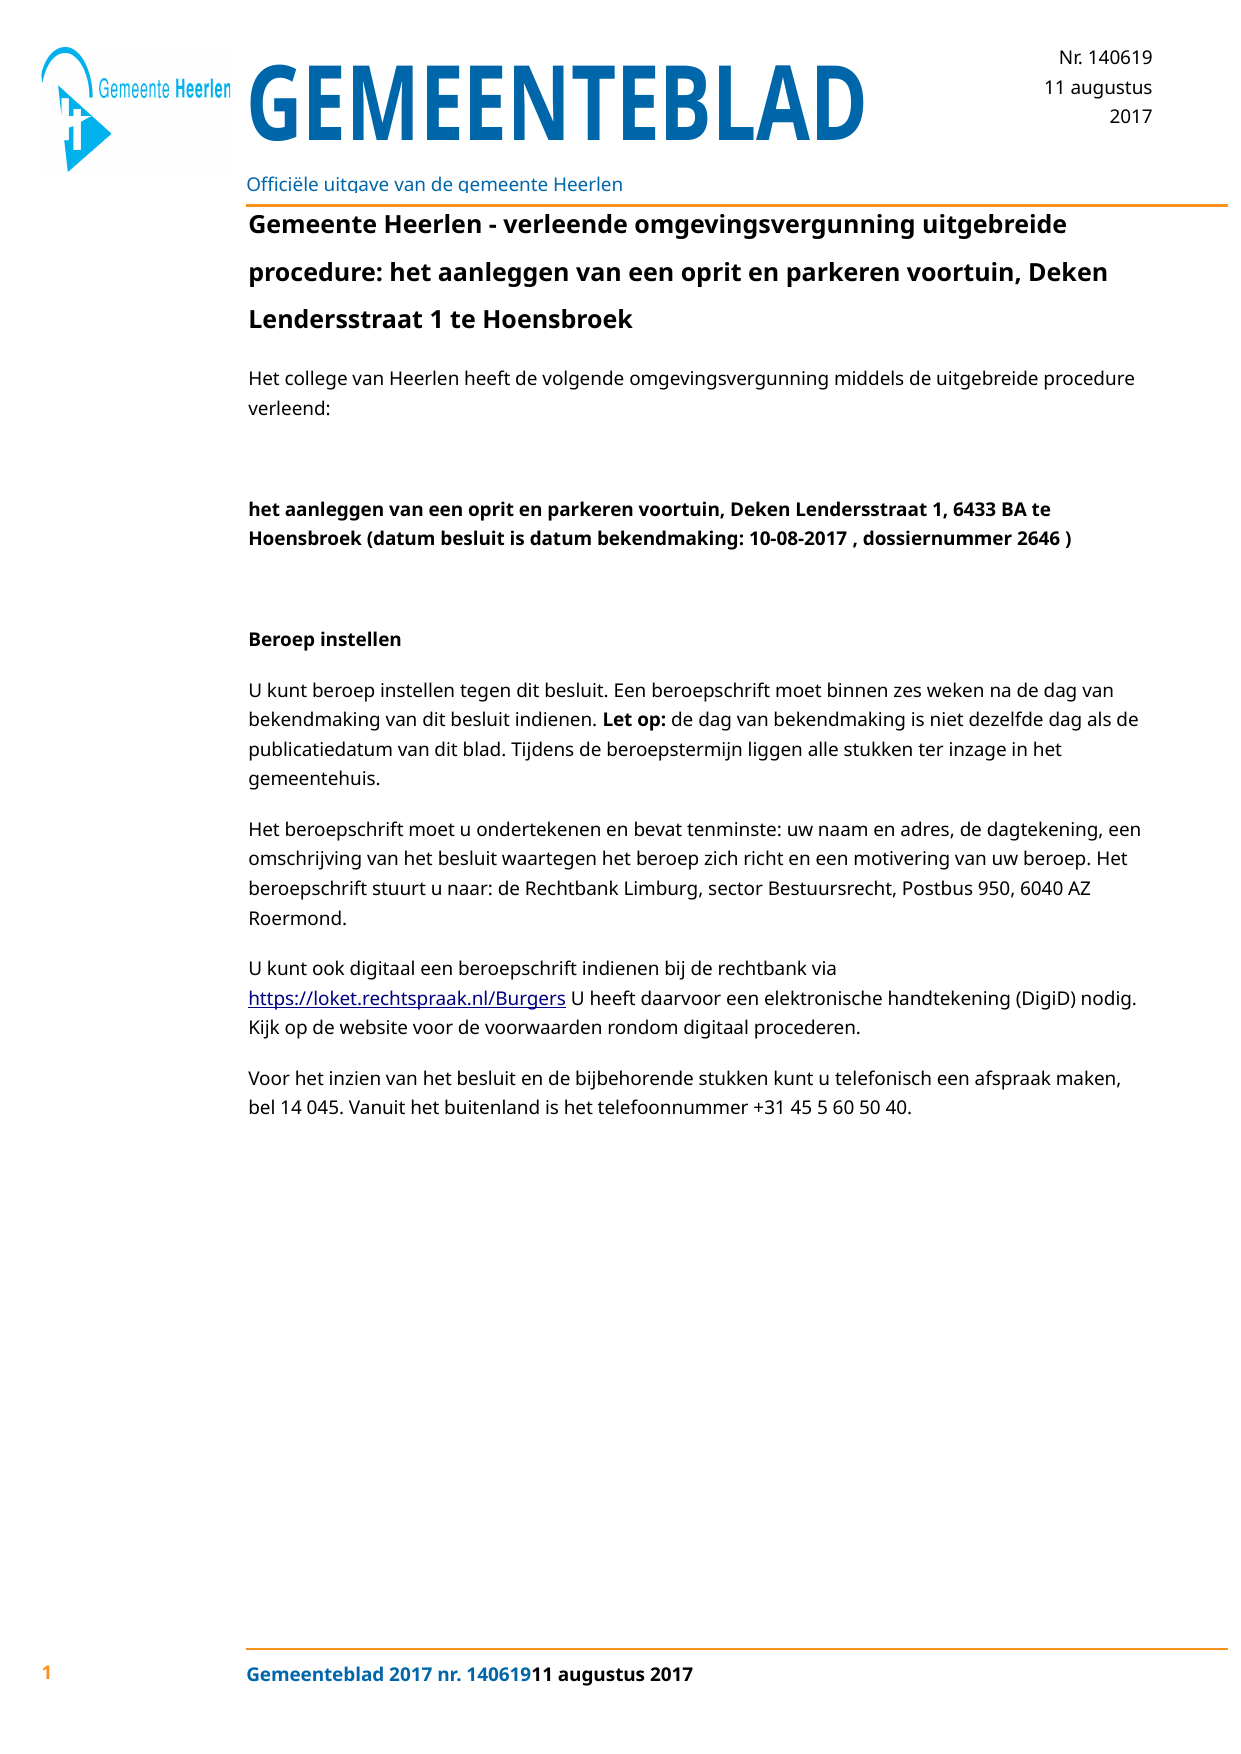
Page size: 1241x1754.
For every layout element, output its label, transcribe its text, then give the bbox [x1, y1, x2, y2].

text Het beroepschrift moet u ondertekenen en bevat tenminste: uw naam en adres, de dagtekening, een omschrijving van het besluit waartegen het beroep zich richt en een motivering van uw beroep. Het beroepschrift stuurt u naar: de Rechtbank Limburg, sector Bestuursrecht, Postbus 950, 6040 AZ Roermond. [248, 816, 1152, 930]
picture [41, 47, 58, 70]
text Voor het inzien van het besluit en de bijbehorende stukken kunt u telefonisch een afspraak maken, bel 14 045. Vanuit het buitenland is het telefoonnummer +31 45 5 60 50 40. [248, 1065, 1152, 1120]
text U kunt beroep instellen tegen dit besluit. Een beroepschrift moet binnen zes weken na de dag van bekendmaking van dit besluit indienen. Let op: de dag van bekendmaking is niet dezelfde dag als de publicatiedatum van dit blad. Tijdens de beroepstermijn liggen alle stukken ter inzage in het gemeentehuis. [248, 677, 1152, 791]
picture [41, 47, 231, 172]
text U kunt ook digitaal een beroepschrift indienen bij de rechtbank via https://loket.rechtspraak.nl/Burgers U heeft daarvoor een elektronische handtekening (DigiD) nodig. Kijk op de website voor de voorwaarden rondom digitaal procederen. [248, 955, 1152, 1040]
text Het college van Heerlen heeft de volgende omgevingsvergunning middels de uitgebreide procedure verleend: [248, 366, 1152, 421]
text Gemeente Heerlen - verleende omgevingsvergunning uitgebreide procedure: het aanleggen van een oprit en parkeren voortuin, Deken Lendersstraat 1 te Hoensbroek [248, 207, 1152, 336]
text het aanleggen van een oprit en parkeren voortuin, Deken Lendersstraat 1, 6433 BA te Hoensbroek (datum besluit is datum bekendmaking: 10-08-2017 , dossiernummer 2646 ) [248, 496, 1152, 551]
text Beroep instellen [248, 626, 1152, 652]
